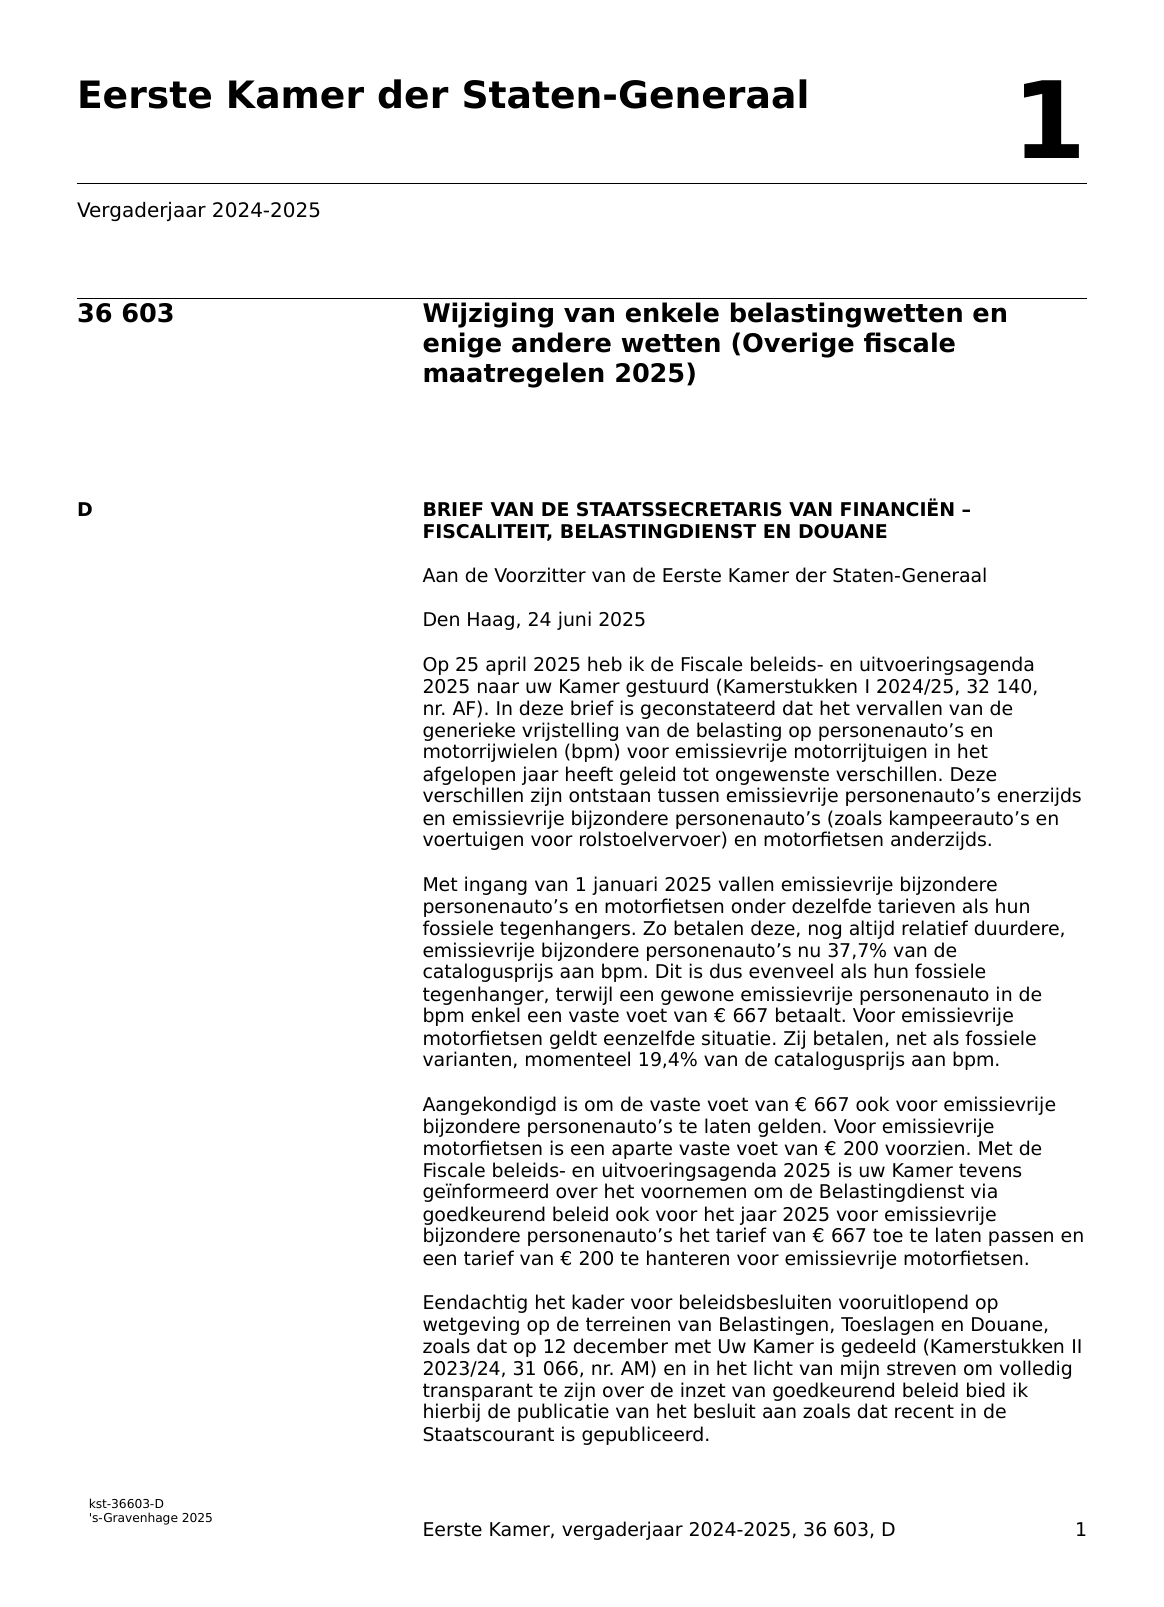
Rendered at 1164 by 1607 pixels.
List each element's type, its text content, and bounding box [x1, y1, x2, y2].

subtitle 36 603 Wijziging van enkele belastingwetten en enige andere wetten (Overige fiscale maatregelen 2025) [77, 299, 1087, 388]
text kst-36603-D [88, 1497, 323, 1511]
text Op 25 april 2025 heb ik de Fiscale beleids- en uitvoeringsagenda 2025 naar uw Kamer gestuurd (Kamerstukken I 2024/25, 32 140, nr. AF). In deze brief is geconstateerd dat het vervallen van de generieke vrijstelling van de belasting op personenauto’s en motorrijwielen (bpm) voor emissievrije motorrijtuigen in het afgelopen jaar heeft geleid tot ongewenste verschillen. Deze verschillen zijn ontstaan tussen emissievrije personenauto’s enerzijds en emissievrije bijzondere personenauto’s (zoals kampeerauto’s en voertuigen voor rolstoelvervoer) en motorfietsen anderzijds. [422, 653, 1087, 851]
text Met ingang van 1 januari 2025 vallen emissievrije bijzondere personenauto’s en motorfietsen onder dezelfde tarieven als hun fossiele tegenhangers. Zo betalen deze, nog altijd relatief duurdere, emissievrije bijzondere personenauto’s nu 37,7% van de catalogusprijs aan bpm. Dit is dus evenveel als hun fossiele tegenhanger, terwijl een gewone emissievrije personenauto in de bpm enkel een vaste voet van € 667 betaalt. Voor emissievrije motorfietsen geldt eenzelfde situatie. Zij betalen, net als fossiele varianten, momenteel 19,4% van de catalogusprijs aan bpm. [422, 873, 1087, 1071]
table_header 1 [886, 59, 1087, 183]
table_header Eerste Kamer der Staten-Generaal [77, 59, 886, 183]
subtitle D BRIEF VAN DE STAATSSECRETARIS VAN FINANCIËN – FISCALITEIT, BELASTINGDIENST EN DOUANE [77, 499, 1087, 543]
text Den Haag, 24 juni 2025 [422, 609, 1087, 631]
text Aangekondigd is om de vaste voet van € 667 ook voor emissievrije bijzondere personenauto’s te laten gelden. Voor emissievrije motorfietsen is een aparte vaste voet van € 200 voorzien. Met de Fiscale beleids- en uitvoeringsagenda 2025 is uw Kamer tevens geïnformeerd over het voornemen om de Belastingdienst via goedkeurend beleid ook voor het jaar 2025 voor emissievrije bijzondere personenauto’s het tarief van € 667 toe te laten passen en een tarief van € 200 te hanteren voor emissievrije motorfietsen. [422, 1093, 1087, 1269]
text Eendachtig het kader voor beleidsbesluiten vooruitlopend op wetgeving op de terreinen van Belastingen, Toeslagen en Douane, zoals dat op 12 december met Uw Kamer is gedeeld (Kamerstukken II 2023/24, 31 066, nr. AM) en in het licht van mijn streven om volledig transparant te zijn over de inzet van goedkeurend beleid bied ik hierbij de publicatie van het besluit aan zoals dat recent in de Staatscourant is gepubliceerd. [422, 1292, 1087, 1445]
text Aan de Voorzitter van de Eerste Kamer der Staten-Generaal [422, 565, 1087, 587]
text 's-Gravenhage 2025 [88, 1511, 323, 1525]
table_cell Vergaderjaar 2024-2025 [77, 184, 1087, 298]
